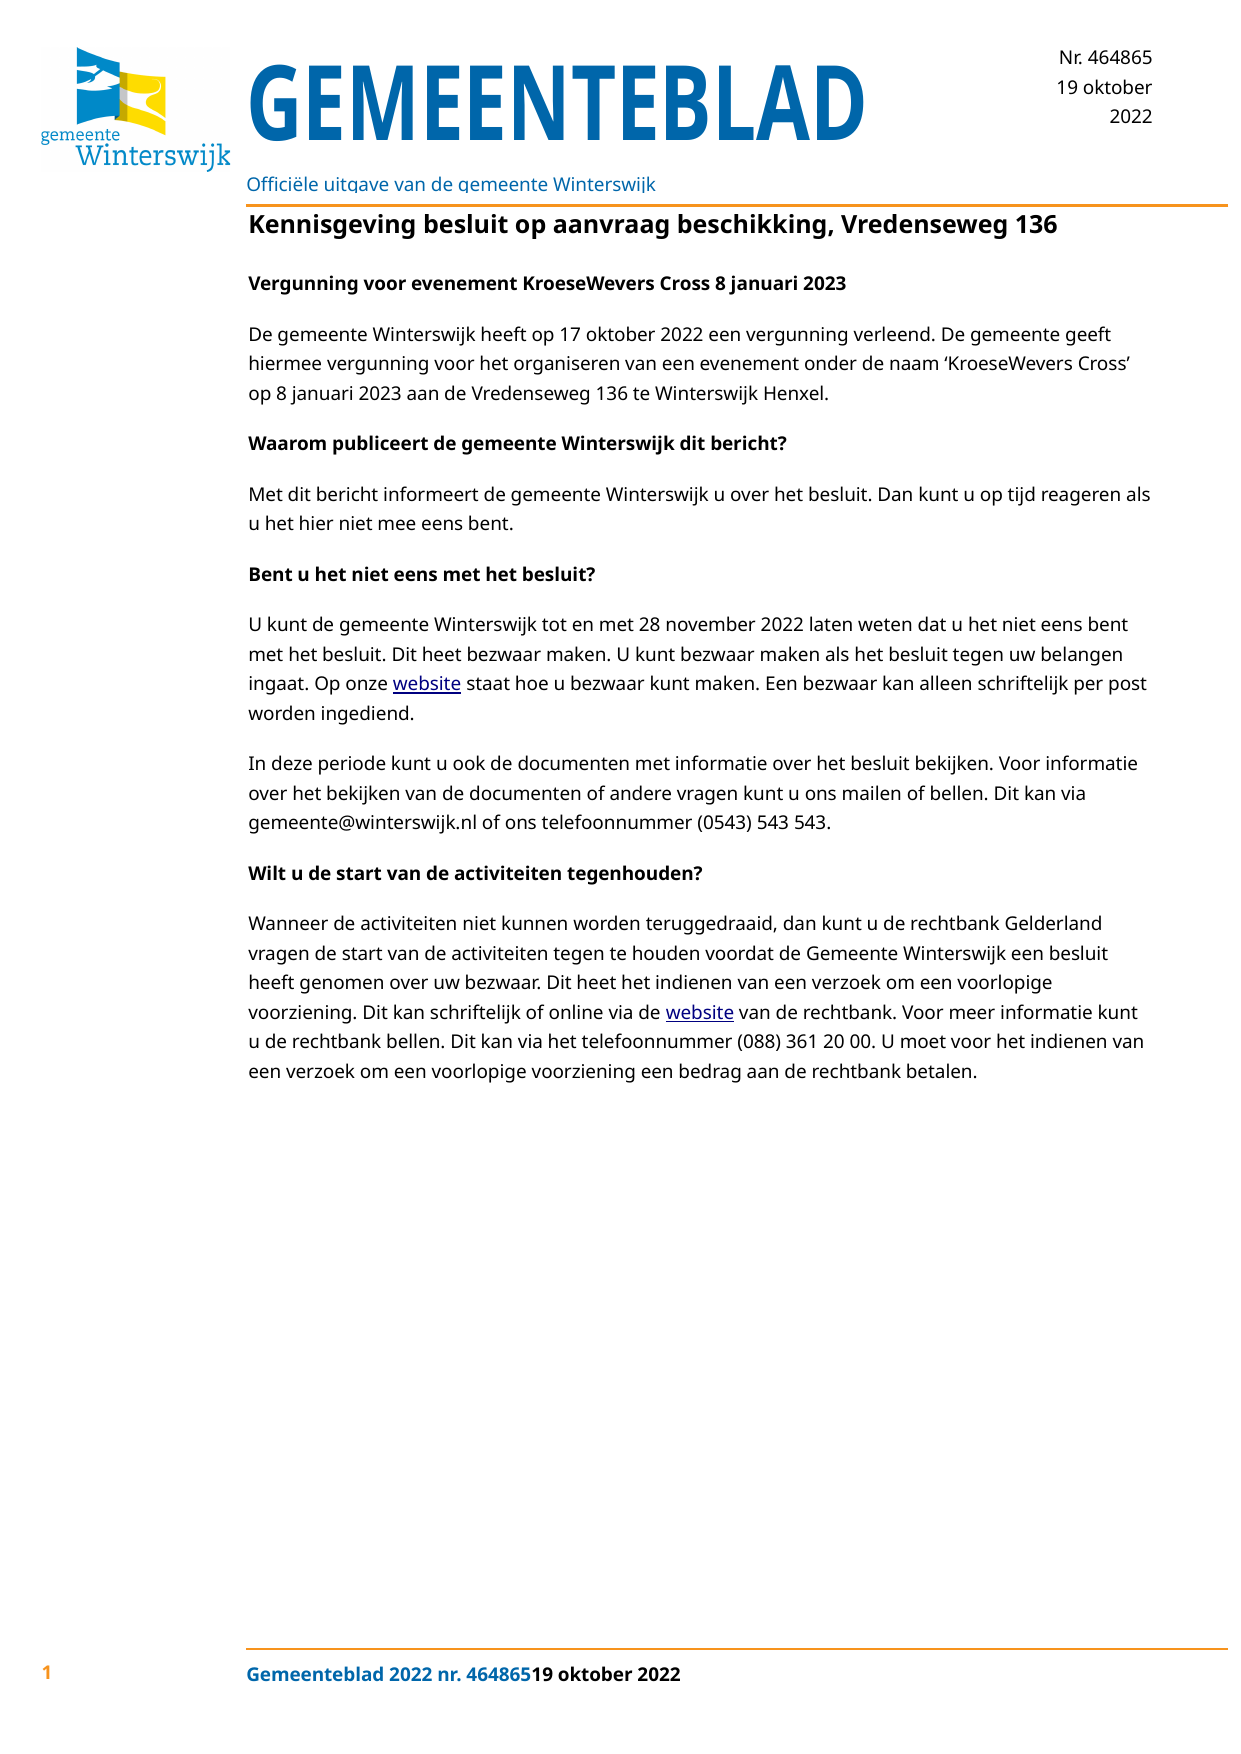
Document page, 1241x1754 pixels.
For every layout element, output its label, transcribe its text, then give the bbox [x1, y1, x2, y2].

text In deze periode kunt u ook de documenten met informatie over het besluit bekijken. Voor informatie over het bekijken van de documenten of andere vragen kunt u ons mailen of bellen. Dit kan via gemeente@winterswijk.nl of ons telefoonnummer (0543) 543 543. [248, 750, 1152, 835]
text Kennisgeving besluit op aanvraag beschikking, Vredenseweg 136 [248, 207, 1152, 241]
text Met dit bericht informeert de gemeente Winterswijk u over het besluit. Dan kunt u op tijd reageren als u het hier niet mee eens bent. [248, 481, 1152, 536]
text Vergunning voor evenement KroeseWevers Cross 8 januari 2023 [248, 270, 1152, 296]
text Bent u het niet eens met het besluit? [248, 561, 1152, 586]
picture [225, 153, 231, 162]
text Wilt u de start van de activiteiten tegenhouden? [248, 860, 1152, 886]
text Wanneer de activiteiten niet kunnen worden teruggedraaid, dan kunt u de rechtbank Gelderland vragen de start van de activiteiten tegen te houden voordat de Gemeente Winterswijk een besluit heeft genomen over uw bezwaar. Dit heet het indienen van een verzoek om een voorlopige voorziening. Dit kan schriftelijk of online via de website van de rechtbank. Voor meer informatie kunt u de rechtbank bellen. Dit kan via het telefoonnummer (088) 361 20 00. U moet voor het indienen van een verzoek om een voorlopige voorziening een bedrag aan de rechtbank betalen. [248, 910, 1152, 1084]
text De gemeente Winterswijk heeft op 17 oktober 2022 een vergunning verleend. De gemeente geeft hiermee vergunning voor het organiseren van een evenement onder de naam ‘KroeseWevers Cross’ op 8 januari 2023 aan de Vredenseweg 136 te Winterswijk Henxel. [248, 321, 1152, 406]
text Waarom publiceert de gemeente Winterswijk dit bericht? [248, 430, 1152, 456]
picture [41, 47, 231, 172]
text U kunt de gemeente Winterswijk tot en met 28 november 2022 laten weten dat u het niet eens bent met het besluit. Dit heet bezwaar maken. U kunt bezwaar maken als het besluit tegen uw belangen ingaat. Op onze website staat hoe u bezwaar kunt maken. Een bezwaar kan alleen schriftelijk per post worden ingediend. [248, 611, 1152, 726]
